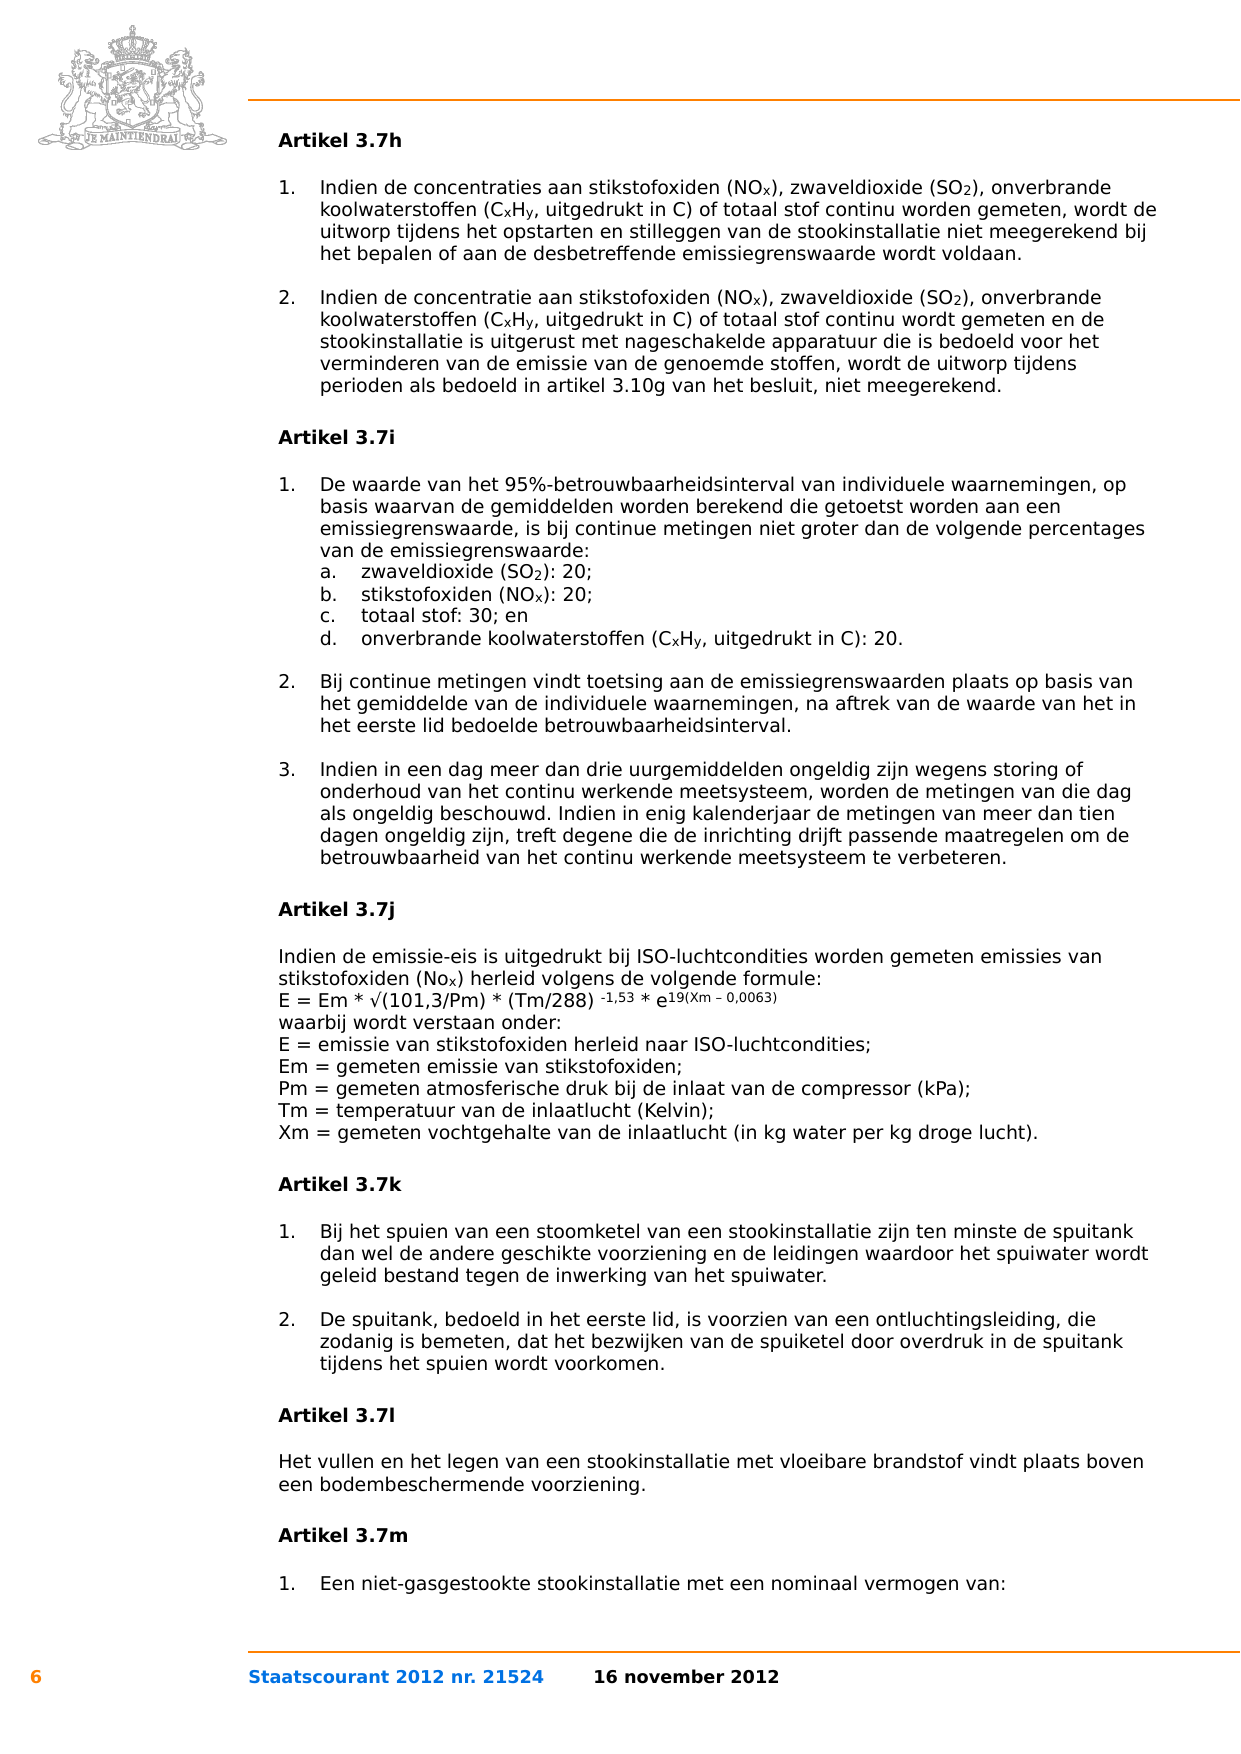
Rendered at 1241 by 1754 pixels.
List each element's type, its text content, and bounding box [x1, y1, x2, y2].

text Het vullen en het legen van een stookinstallatie met vloeibare brandstof vindt plaats boven een bodembeschermende voorziening. [278, 1451, 1163, 1495]
text Indien de emissie-eis is uitgedrukt bij ISO-luchtcondities worden gemeten emissies van stikstofoxiden (Nox) herleid volgens de volgende formule: [278, 946, 1163, 990]
subtitle Artikel 3.7j [278, 899, 1163, 921]
text Pm = gemeten atmosferische druk bij de inlaat van de compressor (kPa); [278, 1078, 1163, 1100]
text a. zwaveldioxide (SO2): 20; [319, 561, 1163, 583]
text 1. Bij het spuien van een stoomketel van een stookinstallatie zijn ten minste de spuitank dan wel de andere geschikte voorziening en de leidingen waardoor het spuiwater wordt geleid bestand tegen de inwerking van het spuiwater. [278, 1221, 1163, 1287]
subtitle Artikel 3.7h [278, 130, 1163, 152]
text 2. Bij continue metingen vindt toetsing aan de emissiegrenswaarden plaats op basis van het gemiddelde van de individuele waarnemingen, na aftrek van de waarde van het in het eerste lid bedoelde betrouwbaarheidsinterval. [278, 671, 1163, 737]
text b. stikstofoxiden (NOx): 20; [319, 583, 1163, 605]
subtitle Artikel 3.7m [278, 1525, 1163, 1547]
subtitle Artikel 3.7i [278, 427, 1163, 448]
text 3. Indien in een dag meer dan drie uurgemiddelden ongeldig zijn wegens storing of onderhoud van het continu werkende meetsysteem, worden de metingen van die dag als ongeldig beschouwd. Indien in enig kalenderjaar de metingen van meer dan tien dagen ongeldig zijn, treft degene die de inrichting drijft passende maatregelen om de betrouwbaarheid van het continu werkende meetsysteem te verbeteren. [278, 759, 1163, 869]
text waarbij wordt verstaan onder: [278, 1012, 1163, 1034]
subtitle Artikel 3.7l [278, 1404, 1163, 1426]
text Tm = temperatuur van de inlaatlucht (Kelvin); [278, 1100, 1163, 1122]
text 1. De waarde van het 95%-betrouwbaarheidsinterval van individuele waarnemingen, op basis waarvan de gemiddelden worden berekend die getoetst worden aan een emissiegrenswaarde, is bij continue metingen niet groter dan de volgende percentages van de emissiegrenswaarde: [278, 473, 1163, 561]
text Xm = gemeten vochtgehalte van de inlaatlucht (in kg water per kg droge lucht). [278, 1122, 1163, 1144]
text E = Em * √(101,3/Pm) * (Tm/288) -1,53 * e19(Xm – 0,0063) [278, 990, 1163, 1012]
text 1. Indien de concentraties aan stikstofoxiden (NOx), zwaveldioxide (SO2), onverbrande koolwaterstoffen (CxHy, uitgedrukt in C) of totaal stof continu worden gemeten, wordt de uitworp tijdens het opstarten en stilleggen van de stookinstallatie niet meegerekend bij het bepalen of aan de desbetreffende emissiegrenswaarde wordt voldaan. [278, 177, 1163, 265]
text E = emissie van stikstofoxiden herleid naar ISO-luchtcondities; [278, 1034, 1163, 1056]
picture [38, 25, 227, 150]
subtitle Artikel 3.7k [278, 1174, 1163, 1196]
text 2. Indien de concentratie aan stikstofoxiden (NOx), zwaveldioxide (SO2), onverbrande koolwaterstoffen (CxHy, uitgedrukt in C) of totaal stof continu wordt gemeten en de stookinstallatie is uitgerust met nageschakelde apparatuur die is bedoeld voor het verminderen van de emissie van de genoemde stoffen, wordt de uitworp tijdens perioden als bedoeld in artikel 3.10g van het besluit, niet meegerekend. [278, 287, 1163, 397]
text d. onverbrande koolwaterstoffen (CxHy, uitgedrukt in C): 20. [319, 627, 1163, 649]
text 2. De spuitank, bedoeld in het eerste lid, is voorzien van een ontluchtingsleiding, die zodanig is bemeten, dat het bezwijken van de spuiketel door overdruk in de spuitank tijdens het spuien wordt voorkomen. [278, 1308, 1163, 1374]
text c. totaal stof: 30; en [319, 605, 1163, 627]
text Em = gemeten emissie van stikstofoxiden; [278, 1056, 1163, 1078]
text 1. Een niet-gasgestookte stookinstallatie met een nominaal vermogen van: [278, 1572, 1163, 1594]
